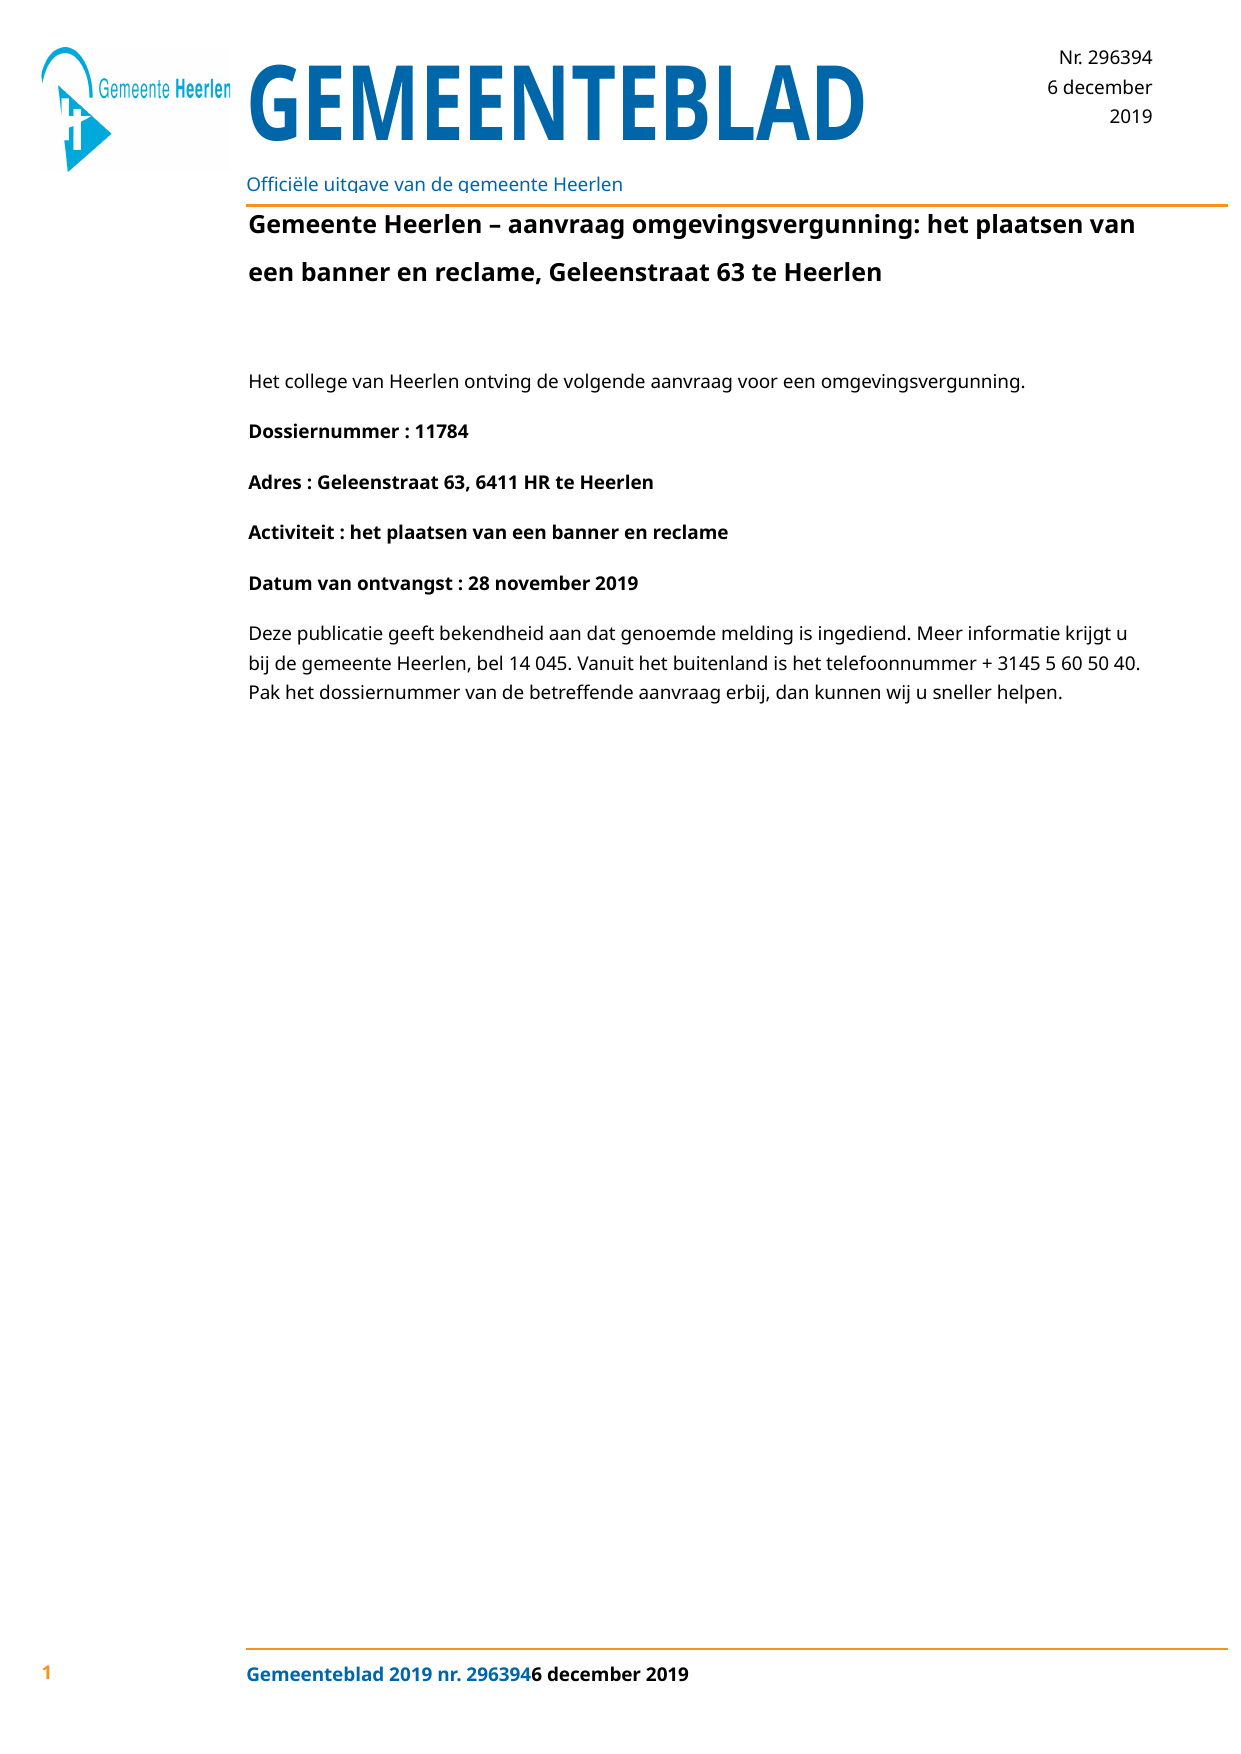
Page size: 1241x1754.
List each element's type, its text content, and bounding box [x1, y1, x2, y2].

text Het college van Heerlen ontving de volgende aanvraag voor een omgevingsvergunning. [248, 368, 1152, 394]
picture [41, 47, 231, 172]
text Activiteit : het plaatsen van een banner en reclame [248, 519, 1152, 545]
text Datum van ontvangst : 28 november 2019 [248, 570, 1152, 596]
picture [41, 47, 59, 70]
text Dossiernummer : 11784 [248, 419, 1152, 444]
text Deze publicatie geeft bekendheid aan dat genoemde melding is ingediend. Meer informatie krijgt u bij de gemeente Heerlen, bel 14 045. Vanuit het buitenland is het telefoonnummer + 3145 5 60 50 40. Pak het dossiernummer van de betreffende aanvraag erbij, dan kunnen wij u sneller helpen. [248, 620, 1152, 705]
text Adres : Geleenstraat 63, 6411 HR te Heerlen [248, 469, 1152, 495]
text Gemeente Heerlen – aanvraag omgevingsvergunning: het plaatsen van een banner en reclame, Geleenstraat 63 te Heerlen [248, 207, 1152, 288]
